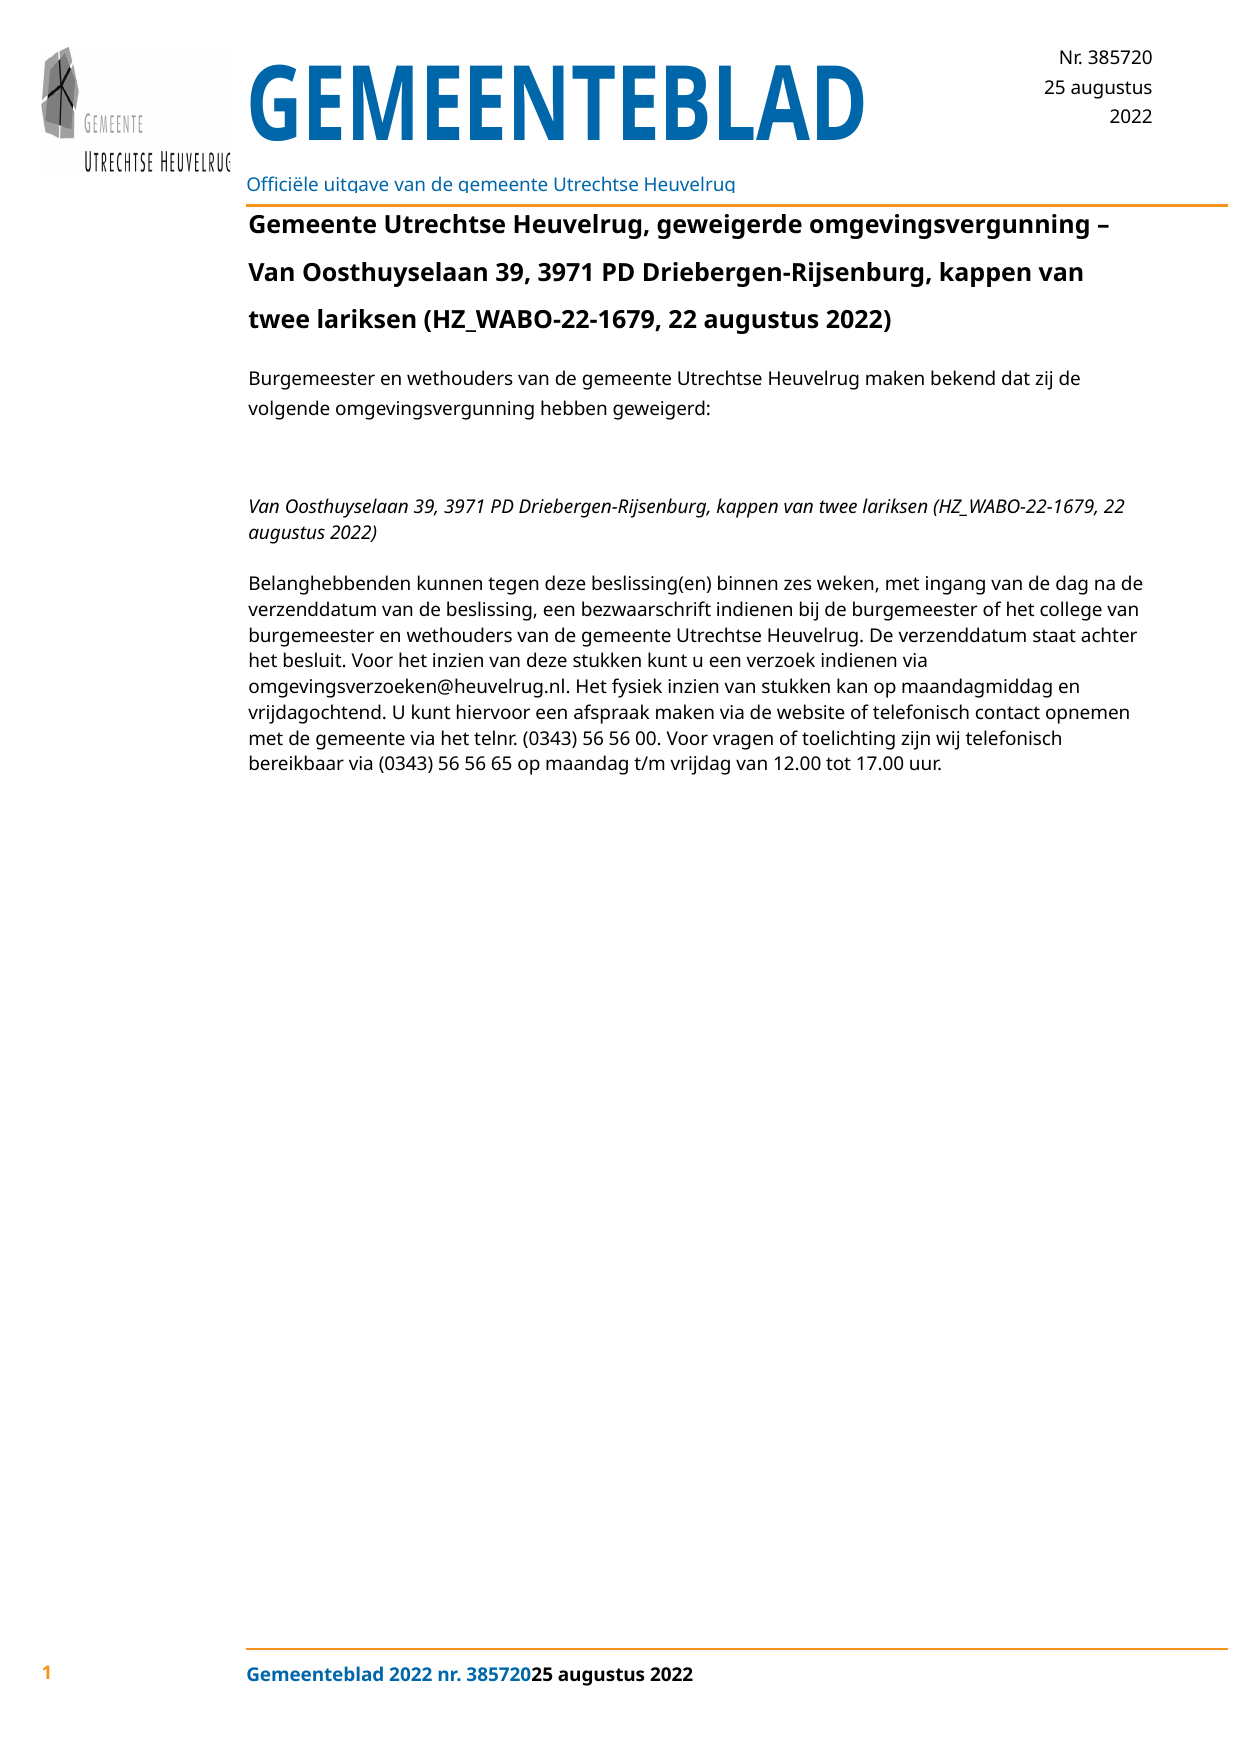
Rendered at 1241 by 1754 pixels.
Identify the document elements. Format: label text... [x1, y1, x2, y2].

text Belanghebbenden kunnen tegen deze beslissing(en) binnen zes weken, met ingang van de dag na de verzenddatum van de beslissing, een bezwaarschrift indienen bij de burgemeester of het college van burgemeester en wethouders van de gemeente Utrechtse Heuvelrug. De verzenddatum staat achter het besluit. Voor het inzien van deze stukken kunt u een verzoek indienen via omgevingsverzoeken@heuvelrug.nl. Het fysiek inzien van stukken kan op maandagmiddag en vrijdagochtend. U kunt hiervoor een afspraak maken via de website of telefonisch contact opnemen met de gemeente via het telnr. (0343) 56 56 00. Voor vragen of toelichting zijn wij telefonisch bereikbaar via (0343) 56 56 65 op maandag t/m vrijdag van 12.00 tot 17.00 uur. [248, 571, 1152, 776]
picture [41, 47, 231, 172]
text Van Oosthuyselaan 39, 3971 PD Driebergen-Rijsenburg, kappen van twee lariksen (HZ_WABO-22-1679, 22 augustus 2022) [248, 493, 1152, 545]
text Gemeente Utrechtse Heuvelrug, geweigerde omgevingsvergunning – Van Oosthuyselaan 39, 3971 PD Driebergen-Rijsenburg, kappen van twee lariksen (HZ_WABO-22-1679, 22 augustus 2022) [248, 207, 1152, 336]
text Burgemeester en wethouders van de gemeente Utrechtse Heuvelrug maken bekend dat zij de volgende omgevingsvergunning hebben geweigerd: [248, 366, 1152, 421]
